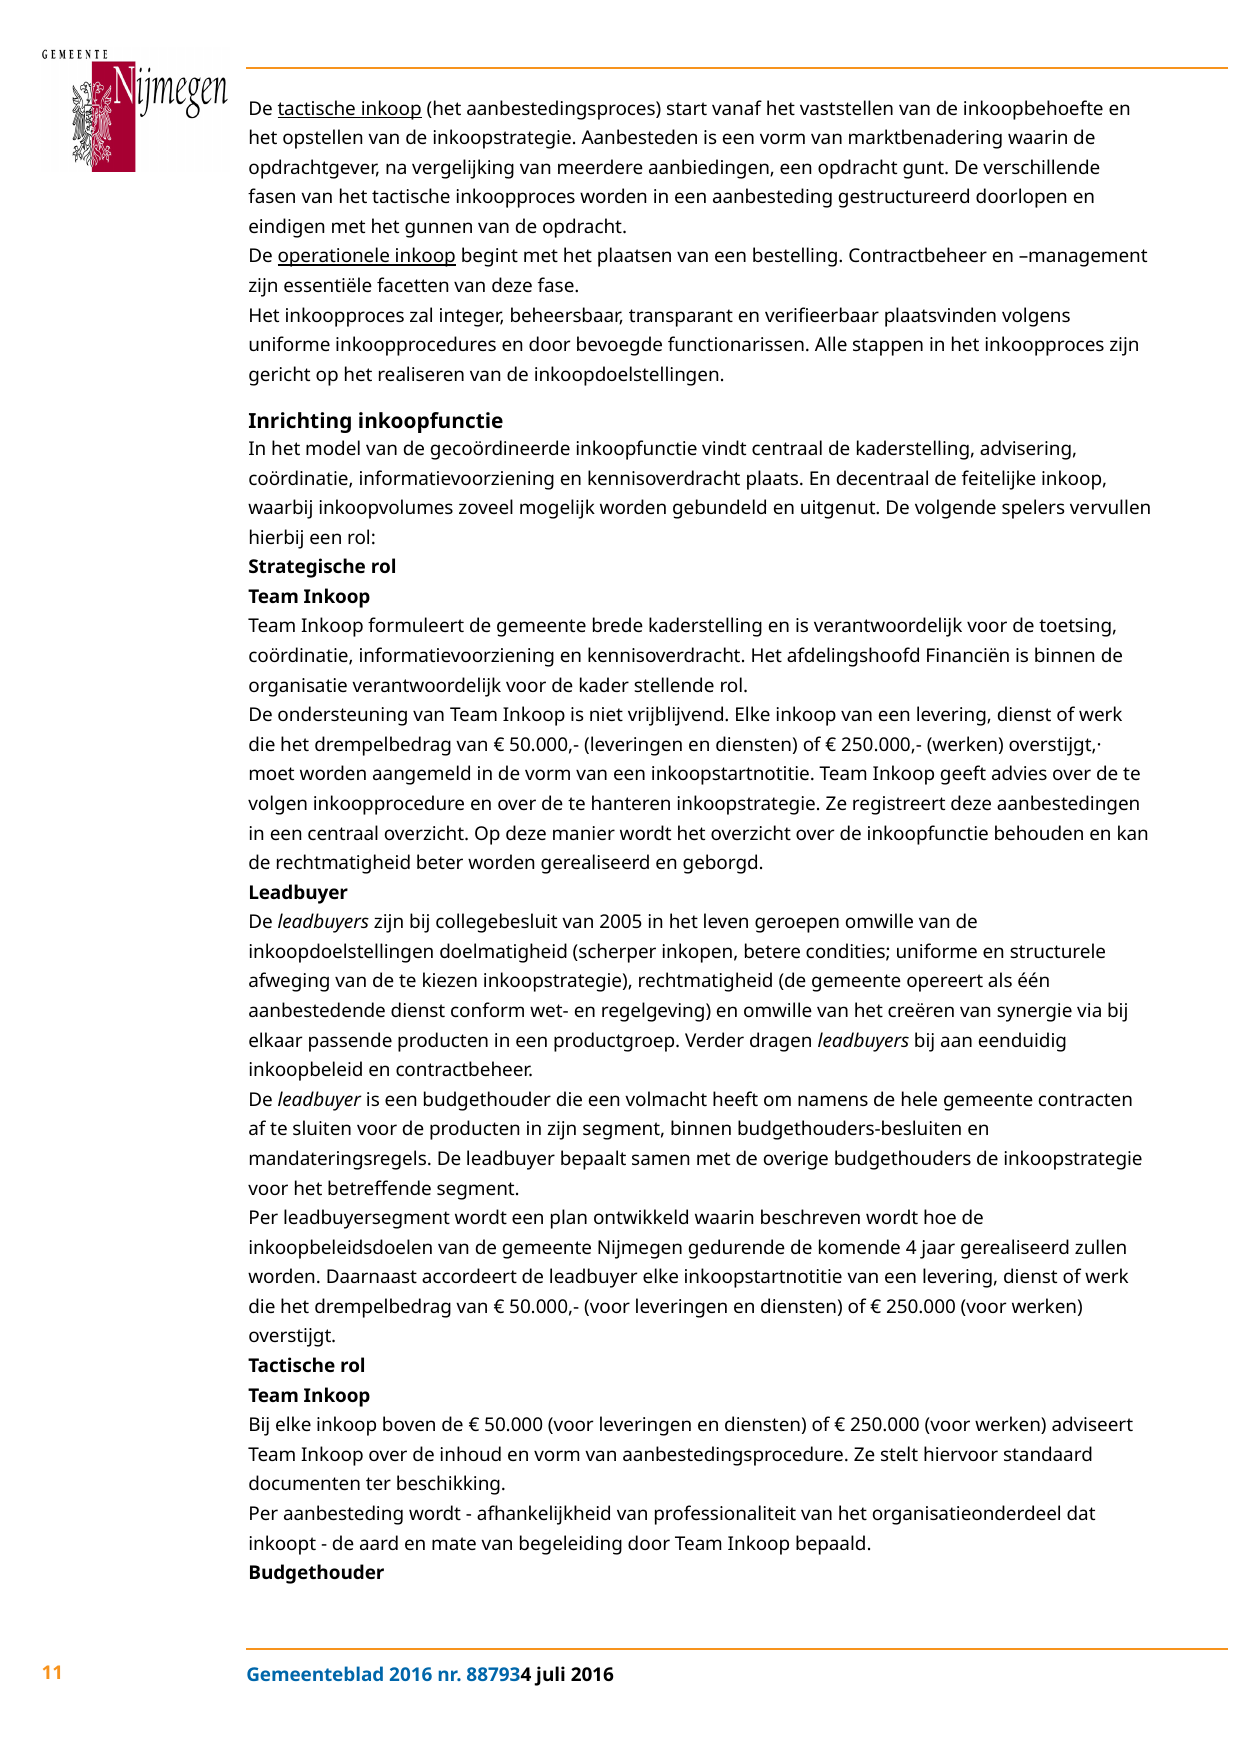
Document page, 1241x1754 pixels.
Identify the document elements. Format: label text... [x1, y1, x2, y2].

text De leadbuyers zijn bij collegebesluit van 2005 in het leven geroepen omwille van de inkoopdoelstellingen doelmatigheid (scherper inkopen, betere condities; uniforme en structurele afweging van de te kiezen inkoopstrategie), rechtmatigheid (de gemeente opereert als één aanbestedende dienst conform wet- en regelgeving) en omwille van het creëren van synergie via bij [248, 908, 1152, 1023]
picture [41, 47, 231, 172]
text Strategische rol [248, 553, 1152, 579]
text Team Inkoop formuleert de gemeente brede kaderstelling en is verantwoordelijk voor de toetsing, coördinatie, informatievoorziening en kennisoverdracht. Het afdelingshoofd Financiën is binnen de organisatie verantwoordelijk voor de kader stellende rol. [248, 613, 1152, 697]
text elkaar passende producten in een productgroep. Verder dragen leadbuyers bij aan eenduidig inkoopbeleid en contractbeheer. [248, 1027, 1152, 1082]
text Team Inkoop [248, 1382, 1152, 1407]
text Inrichting inkoopfunctie [248, 407, 1152, 435]
text Leadbuyer [248, 879, 1152, 904]
text Per aanbesteding wordt - afhankelijkheid van professionaliteit van het organisatieonderdeel dat inkoopt - de aard en mate van begeleiding door Team Inkoop bepaald. [248, 1500, 1152, 1555]
text Tactische rol [248, 1352, 1152, 1378]
text De leadbuyer is een budgethouder die een volmacht heeft om namens de hele gemeente contracten af te sluiten voor de producten in zijn segment, binnen budgethouders-besluiten en mandateringsregels. De leadbuyer bepaalt samen met de overige budgethouders de inkoopstrategie voor het betreffende segment. [248, 1086, 1152, 1200]
text Team Inkoop [248, 583, 1152, 609]
text Het inkoopproces zal integer, beheersbaar, transparant en verifieerbaar plaatsvinden volgens uniforme inkoopprocedures en door bevoegde functionarissen. Alle stappen in het inkoopproces zijn gericht op het realiseren van de inkoopdoelstellingen. [248, 302, 1152, 387]
text Bij elke inkoop boven de € 50.000 (voor leveringen en diensten) of € 250.000 (voor werken) adviseert Team Inkoop over de inhoud en vorm van aanbestedingsprocedure. Ze stelt hiervoor standaard documenten ter beschikking. [248, 1411, 1152, 1496]
text Per leadbuyersegment wordt een plan ontwikkeld waarin beschreven wordt hoe de inkoopbeleidsdoelen van de gemeente Nijmegen gedurende de komende 4 jaar gerealiseerd zullen worden. Daarnaast accordeert de leadbuyer elke inkoopstartnotitie van een levering, dienst of werk die het drempelbedrag van € 50.000,- (voor leveringen en diensten) of € 250.000 (voor werken) overstijgt. [248, 1204, 1152, 1348]
text De operationele inkoop begint met het plaatsen van een bestelling. Contractbeheer en –management zijn essentiële facetten van deze fase. [248, 243, 1152, 298]
text Budgethouder [248, 1559, 1152, 1585]
text De ondersteuning van Team Inkoop is niet vrijblijvend. Elke inkoop van een levering, dienst of werk die het drempelbedrag van € 50.000,- (leveringen en diensten) of € 250.000,- (werken) overstijgt,· moet worden aangemeld in de vorm van een inkoopstartnotitie. Team Inkoop geeft advies over de te volgen inkoopprocedure en over de te hanteren inkoopstrategie. Ze registreert deze aanbestedingen in een centraal overzicht. Op deze manier wordt het overzicht over de inkoopfunctie behouden en kan de rechtmatigheid beter worden gerealiseerd en geborgd. [248, 701, 1152, 875]
text In het model van de gecoördineerde inkoopfunctie vindt centraal de kaderstelling, advisering, coördinatie, informatievoorziening en kennisoverdracht plaats. En decentraal de feitelijke inkoop, waarbij inkoopvolumes zoveel mogelijk worden gebundeld en uitgenut. De volgende spelers vervullen hierbij een rol: [248, 435, 1152, 549]
text De tactische inkoop (het aanbestedingsproces) start vanaf het vaststellen van de inkoopbehoefte en het opstellen van de inkoopstrategie. Aanbesteden is een vorm van marktbenadering waarin de opdrachtgever, na vergelijking van meerdere aanbiedingen, een opdracht gunt. De verschillende fasen van het tactische inkoopproces worden in een aanbesteding gestructureerd doorlopen en eindigen met het gunnen van de opdracht. [248, 95, 1152, 239]
